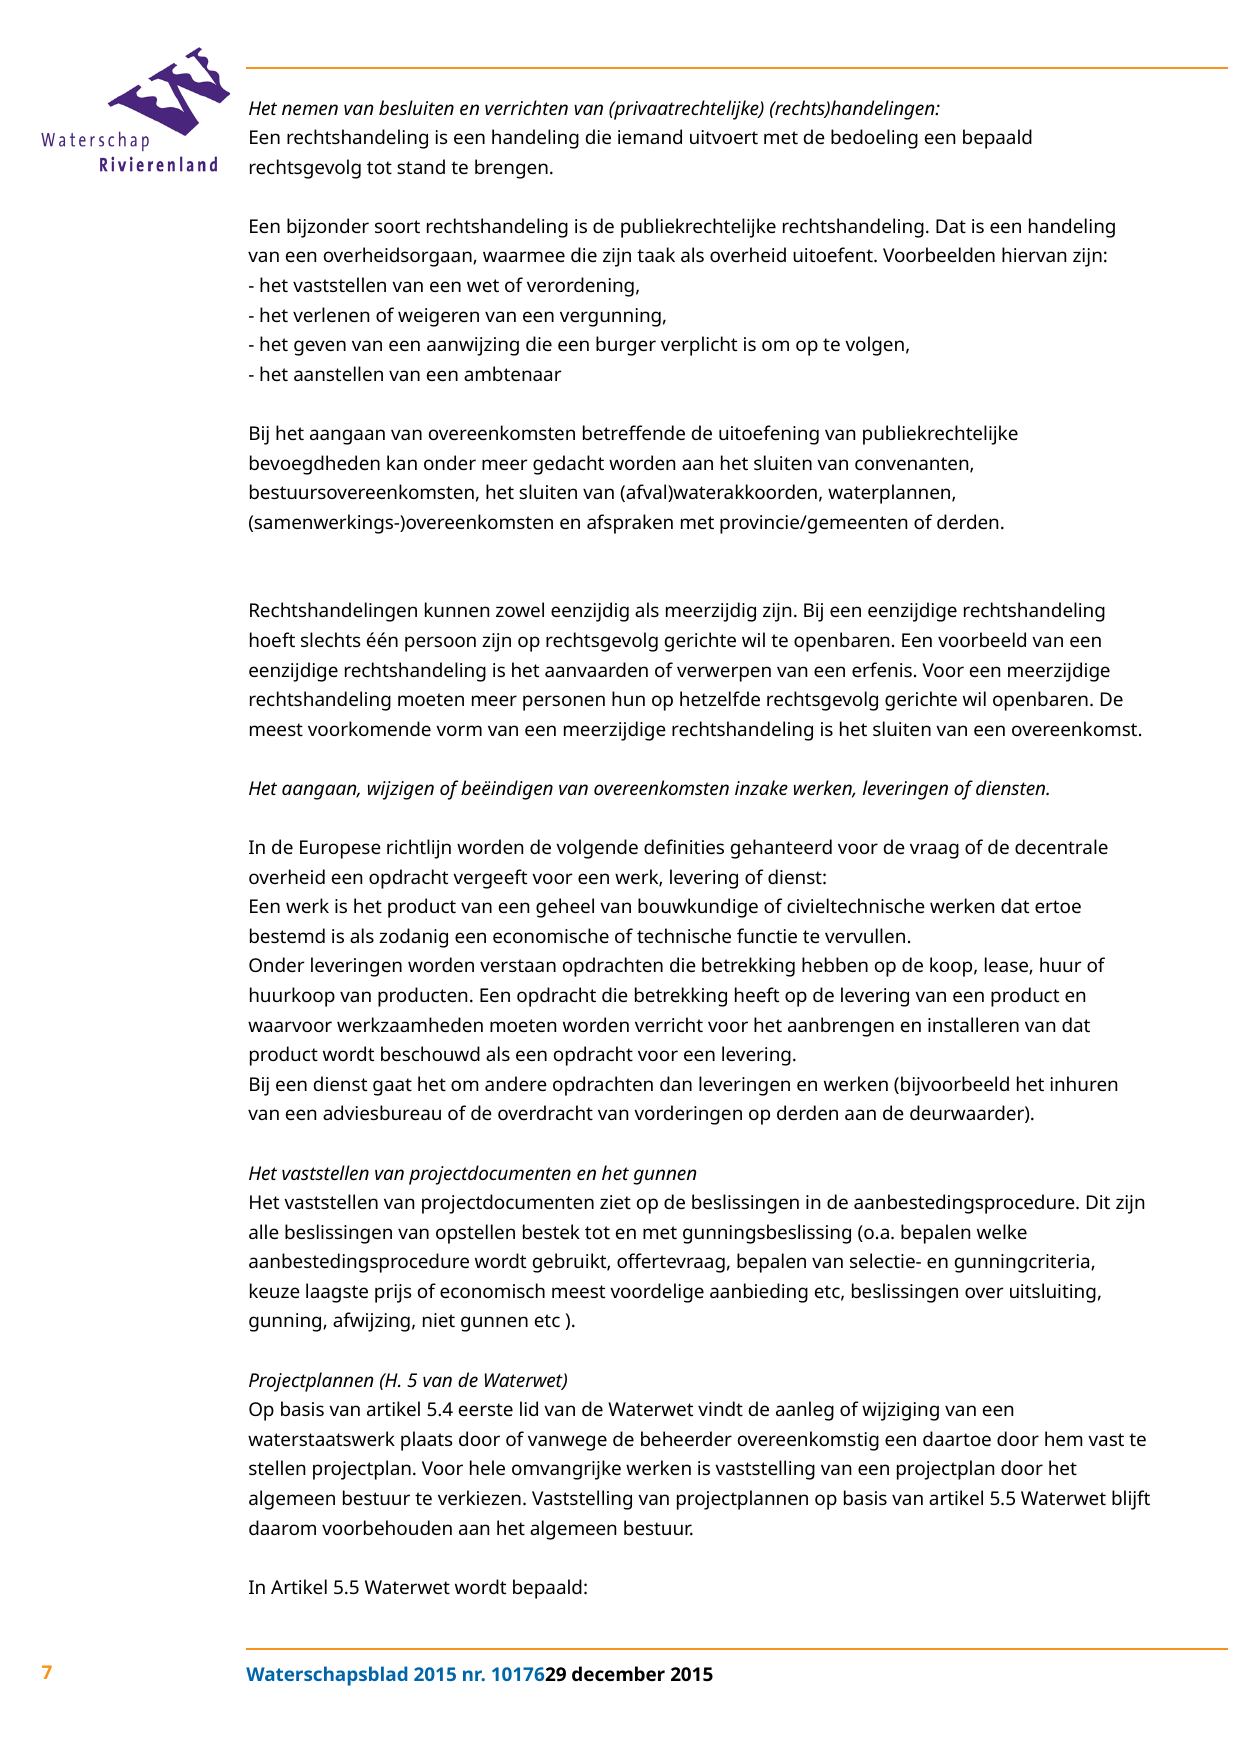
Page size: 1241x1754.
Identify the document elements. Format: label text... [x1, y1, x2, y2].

text Bij het aangaan van overeenkomsten betreffende de uitoefening van publiekrechtelijke bevoegdheden kan onder meer gedacht worden aan het sluiten van convenanten, bestuursovereenkomsten, het sluiten van (afval)waterakkoorden, waterplannen, (samenwerkings-)overeenkomsten en afspraken met provincie/gemeenten of derden. [248, 420, 1152, 535]
text Projectplannen (H. 5 van de Waterwet) [248, 1367, 1152, 1393]
text In Artikel 5.5 Waterwet wordt bepaald: [248, 1574, 1152, 1600]
text Onder leveringen worden verstaan opdrachten die betrekking hebben op de koop, lease, huur of huurkoop van producten. Een opdracht die betrekking heeft op de levering van een product en waarvoor werkzaamheden moeten worden verricht voor het aanbrengen en installeren van dat product wordt beschouwd als een opdracht voor een levering. [248, 953, 1152, 1067]
text - het geven van een aanwijzing die een burger verplicht is om op te volgen, [248, 331, 1152, 357]
text Het vaststellen van projectdocumenten en het gunnen [248, 1160, 1152, 1186]
text Op basis van artikel 5.4 eerste lid van de Waterwet vindt de aanleg of wijziging van een waterstaatswerk plaats door of vanwege de beheerder overeenkomstig een daartoe door hem vast te stellen projectplan. Voor hele omvangrijke werken is vaststelling van een projectplan door het algemeen bestuur te verkiezen. Vaststelling van projectplannen op basis van artikel 5.5 Waterwet blijft daarom voorbehouden aan het algemeen bestuur. [248, 1396, 1152, 1541]
text - het verlenen of weigeren van een vergunning, [248, 302, 1152, 328]
text Een rechtshandeling is een handeling die iemand uitvoert met de bedoeling een bepaald rechtsgevolg tot stand te brengen. [248, 124, 1152, 180]
picture [41, 47, 231, 172]
text Het aangaan, wijzigen of beëindigen van overeenkomsten inzake werken, leveringen of diensten. [248, 775, 1152, 801]
text Het vaststellen van projectdocumenten ziet op de beslissingen in de aanbestedingsprocedure. Dit zijn alle beslissingen van opstellen bestek tot en met gunningsbeslissing (o.a. bepalen welke aanbestedingsprocedure wordt gebruikt, offertevraag, bepalen van selectie- en gunningcriteria, keuze laagste prijs of economisch meest voordelige aanbieding etc, beslissingen over uitsluiting, gunning, afwijzing, niet gunnen etc ). [248, 1189, 1152, 1333]
text Een bijzonder soort rechtshandeling is de publiekrechtelijke rechtshandeling. Dat is een handeling van een overheidsorgaan, waarmee die zijn taak als overheid uitoefent. Voorbeelden hiervan zijn: [248, 213, 1152, 268]
text - het vaststellen van een wet of verordening, [248, 272, 1152, 298]
text Het nemen van besluiten en verrichten van (privaatrechtelijke) (rechts)handelingen: [248, 95, 1152, 121]
text Een werk is het product van een geheel van bouwkundige of civieltechnische werken dat ertoe bestemd is als zodanig een economische of technische functie te vervullen. [248, 893, 1152, 949]
text In de Europese richtlijn worden de volgende definities gehanteerd voor de vraag of de decentrale overheid een opdracht vergeeft voor een werk, levering of dienst: [248, 834, 1152, 890]
text - het aanstellen van een ambtenaar [248, 361, 1152, 387]
text Bij een dienst gaat het om andere opdrachten dan leveringen en werken (bijvoorbeeld het inhuren van een adviesbureau of de overdracht van vorderingen op derden aan de deurwaarder). [248, 1071, 1152, 1126]
text Rechtshandelingen kunnen zowel eenzijdig als meerzijdig zijn. Bij een eenzijdige rechtshandeling hoeft slechts één persoon zijn op rechtsgevolg gerichte wil te openbaren. Een voorbeeld van een eenzijdige rechtshandeling is het aanvaarden of verwerpen van een erfenis. Voor een meerzijdige rechtshandeling moeten meer personen hun op hetzelfde rechtsgevolg gerichte wil openbaren. De meest voorkomende vorm van een meerzijdige rechtshandeling is het sluiten van een overeenkomst. [248, 598, 1152, 742]
